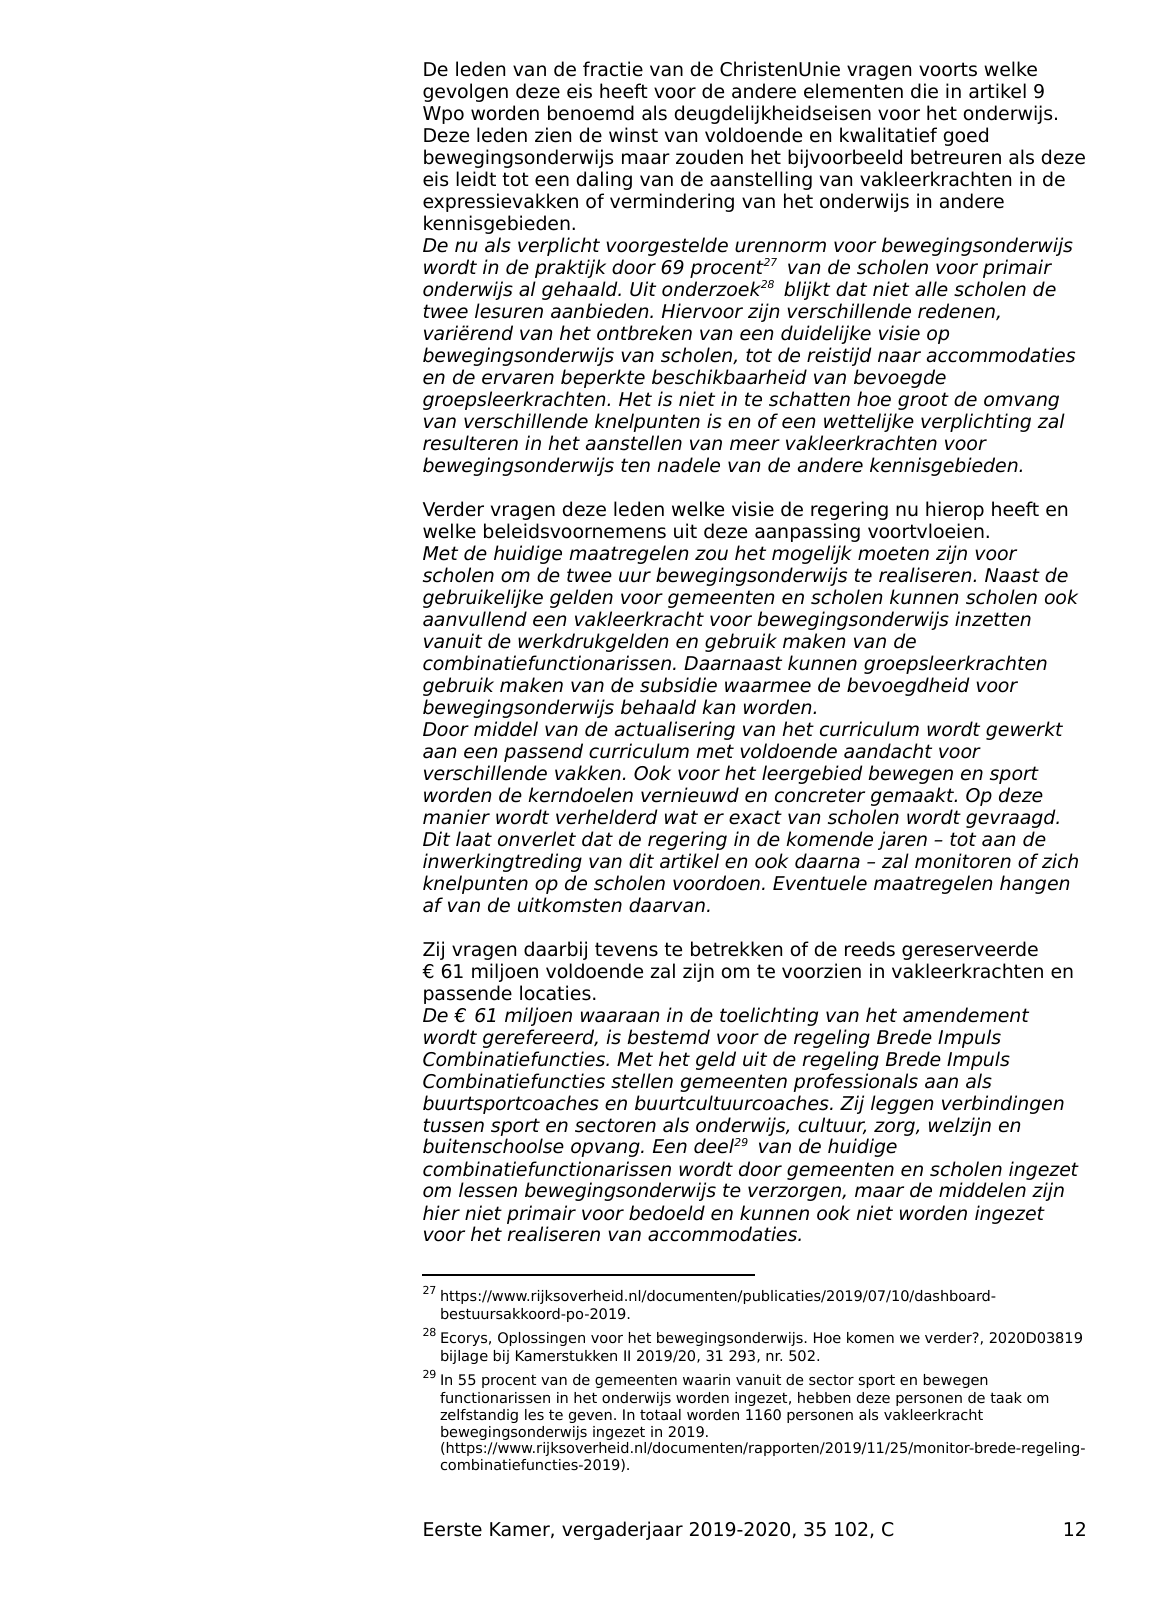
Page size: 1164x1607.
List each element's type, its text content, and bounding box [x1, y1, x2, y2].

text Verder vragen deze leden welke visie de regering nu hierop heeft en welke beleidsvoornemens uit deze aanpassing voortvloeien. [422, 499, 1087, 543]
text https://www.rijksoverheid.nl/documenten/publicaties/2019/07/10/dashboard-bestuursakkoord-po-2019. [422, 1284, 1087, 1323]
text Ecorys, Oplossingen voor het bewegingsonderwijs. Hoe komen we verder?, 2020D03819 bijlage bij Kamerstukken II 2019/20, 31 293, nr. 502. [422, 1326, 1087, 1365]
text De nu als verplicht voorgestelde urennorm voor bewegingsonderwijs wordt in de praktijk door 69 procent van de scholen voor primair onderwijs al gehaald. Uit onderzoek blijkt dat niet alle scholen de twee lesuren aanbieden. Hiervoor zijn verschillende redenen, variërend van het ontbreken van een duidelijke visie op bewegingsonderwijs van scholen, tot de reistijd naar accommodaties en de ervaren beperkte beschikbaarheid van bevoegde groepsleerkrachten. Het is niet in te schatten hoe groot de omvang van verschillende knelpunten is en of een wettelijke verplichting zal resulteren in het aanstellen van meer vakleerkrachten voor bewegingsonderwijs ten nadele van de andere kennisgebieden. [422, 235, 1087, 477]
text De leden van de fractie van de ChristenUnie vragen voorts welke gevolgen deze eis heeft voor de andere elementen die in artikel 9 Wpo worden benoemd als deugdelijkheidseisen voor het onderwijs. Deze leden zien de winst van voldoende en kwalitatief goed bewegingsonderwijs maar zouden het bijvoorbeeld betreuren als deze eis leidt tot een daling van de aanstelling van vakleerkrachten in de expressievakken of vermindering van het onderwijs in andere kennisgebieden. [422, 59, 1087, 235]
text Met de huidige maatregelen zou het mogelijk moeten zijn voor scholen om de twee uur bewegingsonderwijs te realiseren. Naast de gebruikelijke gelden voor gemeenten en scholen kunnen scholen ook aanvullend een vakleerkracht voor bewegingsonderwijs inzetten vanuit de werkdrukgelden en gebruik maken van de combinatiefunctionarissen. Daarnaast kunnen groepsleerkrachten gebruik maken van de subsidie waarmee de bevoegdheid voor bewegingsonderwijs behaald kan worden. [422, 543, 1087, 719]
text Door middel van de actualisering van het curriculum wordt gewerkt aan een passend curriculum met voldoende aandacht voor verschillende vakken. Ook voor het leergebied bewegen en sport worden de kerndoelen vernieuwd en concreter gemaakt. Op deze manier wordt verhelderd wat er exact van scholen wordt gevraagd. [422, 719, 1087, 828]
text De € 61 miljoen waaraan in de toelichting van het amendement wordt gerefereerd, is bestemd voor de regeling Brede Impuls Combinatiefuncties. Met het geld uit de regeling Brede Impuls Combinatiefuncties stellen gemeenten professionals aan als buurtsportcoaches en buurtcultuurcoaches. Zij leggen verbindingen tussen sport en sectoren als onderwijs, cultuur, zorg, welzijn en buitenschoolse opvang. Een deel van de huidige combinatiefunctionarissen wordt door gemeenten en scholen ingezet om lessen bewegingsonderwijs te verzorgen, maar de middelen zijn hier niet primair voor bedoeld en kunnen ook niet worden ingezet voor het realiseren van accommodaties. [422, 1004, 1087, 1246]
text Zij vragen daarbij tevens te betrekken of de reeds gereserveerde € 61 miljoen voldoende zal zijn om te voorzien in vakleerkrachten en passende locaties. [422, 939, 1087, 1004]
text Dit laat onverlet dat de regering in de komende jaren – tot aan de inwerkingtreding van dit artikel en ook daarna – zal monitoren of zich knelpunten op de scholen voordoen. Eventuele maatregelen hangen af van de uitkomsten daarvan. [422, 828, 1087, 916]
text In 55 procent van de gemeenten waarin vanuit de sector sport en bewegen functionarissen in het onderwijs worden ingezet, hebben deze personen de taak om zelfstandig les te geven. In totaal worden 1160 personen als vakleerkracht bewegingsonderwijs ingezet in 2019. (https://www.rijksoverheid.nl/documenten/rapporten/2019/11/25/monitor-brede-regeling-combinatiefuncties-2019). [422, 1368, 1087, 1474]
